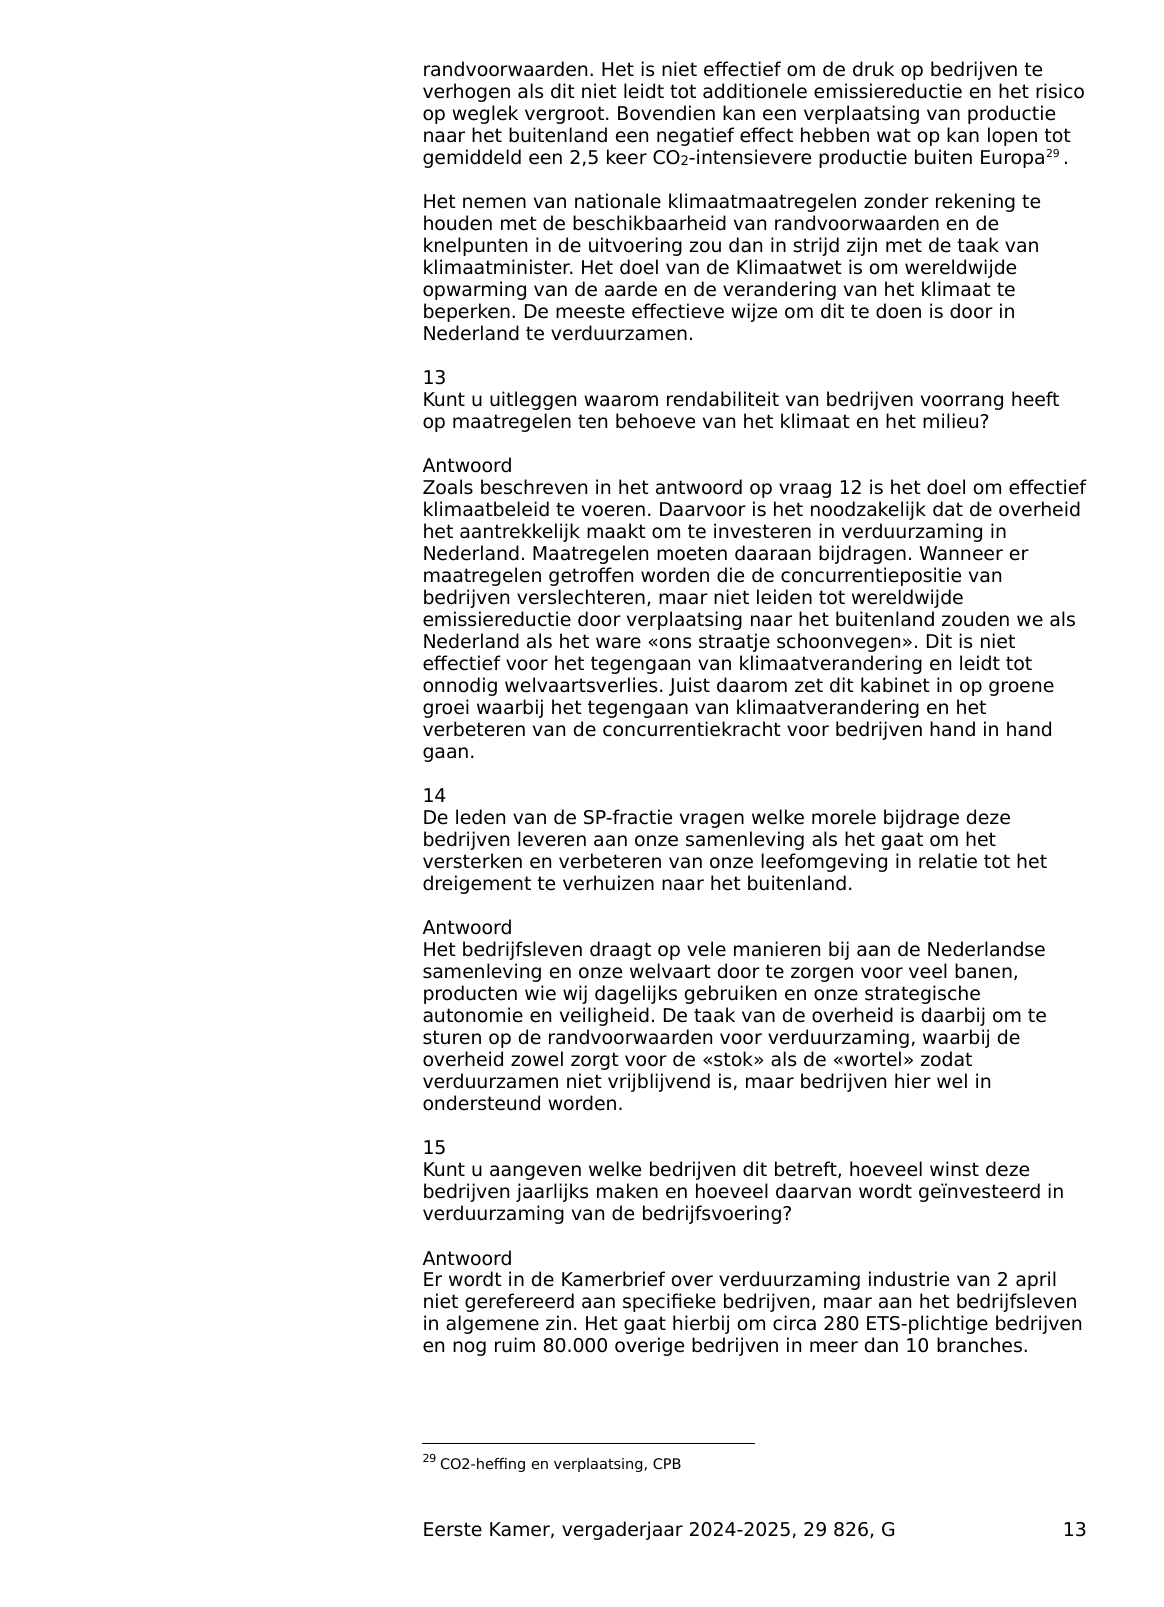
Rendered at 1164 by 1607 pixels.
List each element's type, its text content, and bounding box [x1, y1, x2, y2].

text Kunt u uitleggen waarom rendabiliteit van bedrijven voorrang heeft op maatregelen ten behoeve van het klimaat en het milieu? [422, 389, 1087, 433]
text Antwoord [422, 917, 1087, 939]
text Het bedrijfsleven draagt op vele manieren bij aan de Nederlandse samenleving en onze welvaart door te zorgen voor veel banen, producten wie wij dagelijks gebruiken en onze strategische autonomie en veiligheid. De taak van de overheid is daarbij om te sturen op de randvoorwaarden voor verduurzaming, waarbij de overheid zowel zorgt voor de «stok» als de «wortel» zodat verduurzamen niet vrijblijvend is, maar bedrijven hier wel in ondersteund worden. [422, 939, 1087, 1115]
text Kunt u aangeven welke bedrijven dit betreft, hoeveel winst deze bedrijven jaarlijks maken en hoeveel daarvan wordt geïnvesteerd in verduurzaming van de bedrijfsvoering? [422, 1159, 1087, 1225]
text 15 [422, 1137, 1087, 1159]
text Antwoord [422, 455, 1087, 477]
text De leden van de SP-fractie vragen welke morele bijdrage deze bedrijven leveren aan onze samenleving als het gaat om het versterken en verbeteren van onze leefomgeving in relatie tot het dreigement te verhuizen naar het buitenland. [422, 807, 1087, 895]
text Antwoord [422, 1247, 1087, 1269]
text 14 [422, 785, 1087, 807]
text Er wordt in de Kamerbrief over verduurzaming industrie van 2 april niet gerefereerd aan specifieke bedrijven, maar aan het bedrijfsleven in algemene zin. Het gaat hierbij om circa 280 ETS-plichtige bedrijven en nog ruim 80.000 overige bedrijven in meer dan 10 branches. [422, 1269, 1087, 1357]
text Het nemen van nationale klimaatmaatregelen zonder rekening te houden met de beschikbaarheid van randvoorwaarden en de knelpunten in de uitvoering zou dan in strijd zijn met de taak van klimaatminister. Het doel van de Klimaatwet is om wereldwijde opwarming van de aarde en de verandering van het klimaat te beperken. De meeste effectieve wijze om dit te doen is door in Nederland te verduurzamen. [422, 191, 1087, 345]
text 13 [422, 367, 1087, 389]
text randvoorwaarden. Het is niet effectief om de druk op bedrijven te verhogen als dit niet leidt tot additionele emissiereductie en het risico op weglek vergroot. Bovendien kan een verplaatsing van productie naar het buitenland een negatief effect hebben wat op kan lopen tot gemiddeld een 2,5 keer CO2-intensievere productie buiten Europa. [422, 59, 1087, 169]
text Zoals beschreven in het antwoord op vraag 12 is het doel om effectief klimaatbeleid te voeren. Daarvoor is het noodzakelijk dat de overheid het aantrekkelijk maakt om te investeren in verduurzaming in Nederland. Maatregelen moeten daaraan bijdragen. Wanneer er maatregelen getroffen worden die de concurrentiepositie van bedrijven verslechteren, maar niet leiden tot wereldwijde emissiereductie door verplaatsing naar het buitenland zouden we als Nederland als het ware «ons straatje schoonvegen». Dit is niet effectief voor het tegengaan van klimaatverandering en leidt tot onnodig welvaartsverlies. Juist daarom zet dit kabinet in op groene groei waarbij het tegengaan van klimaatverandering en het verbeteren van de concurrentiekracht voor bedrijven hand in hand gaan. [422, 477, 1087, 763]
text CO2-heffing en verplaatsing, CPB [422, 1452, 1087, 1474]
